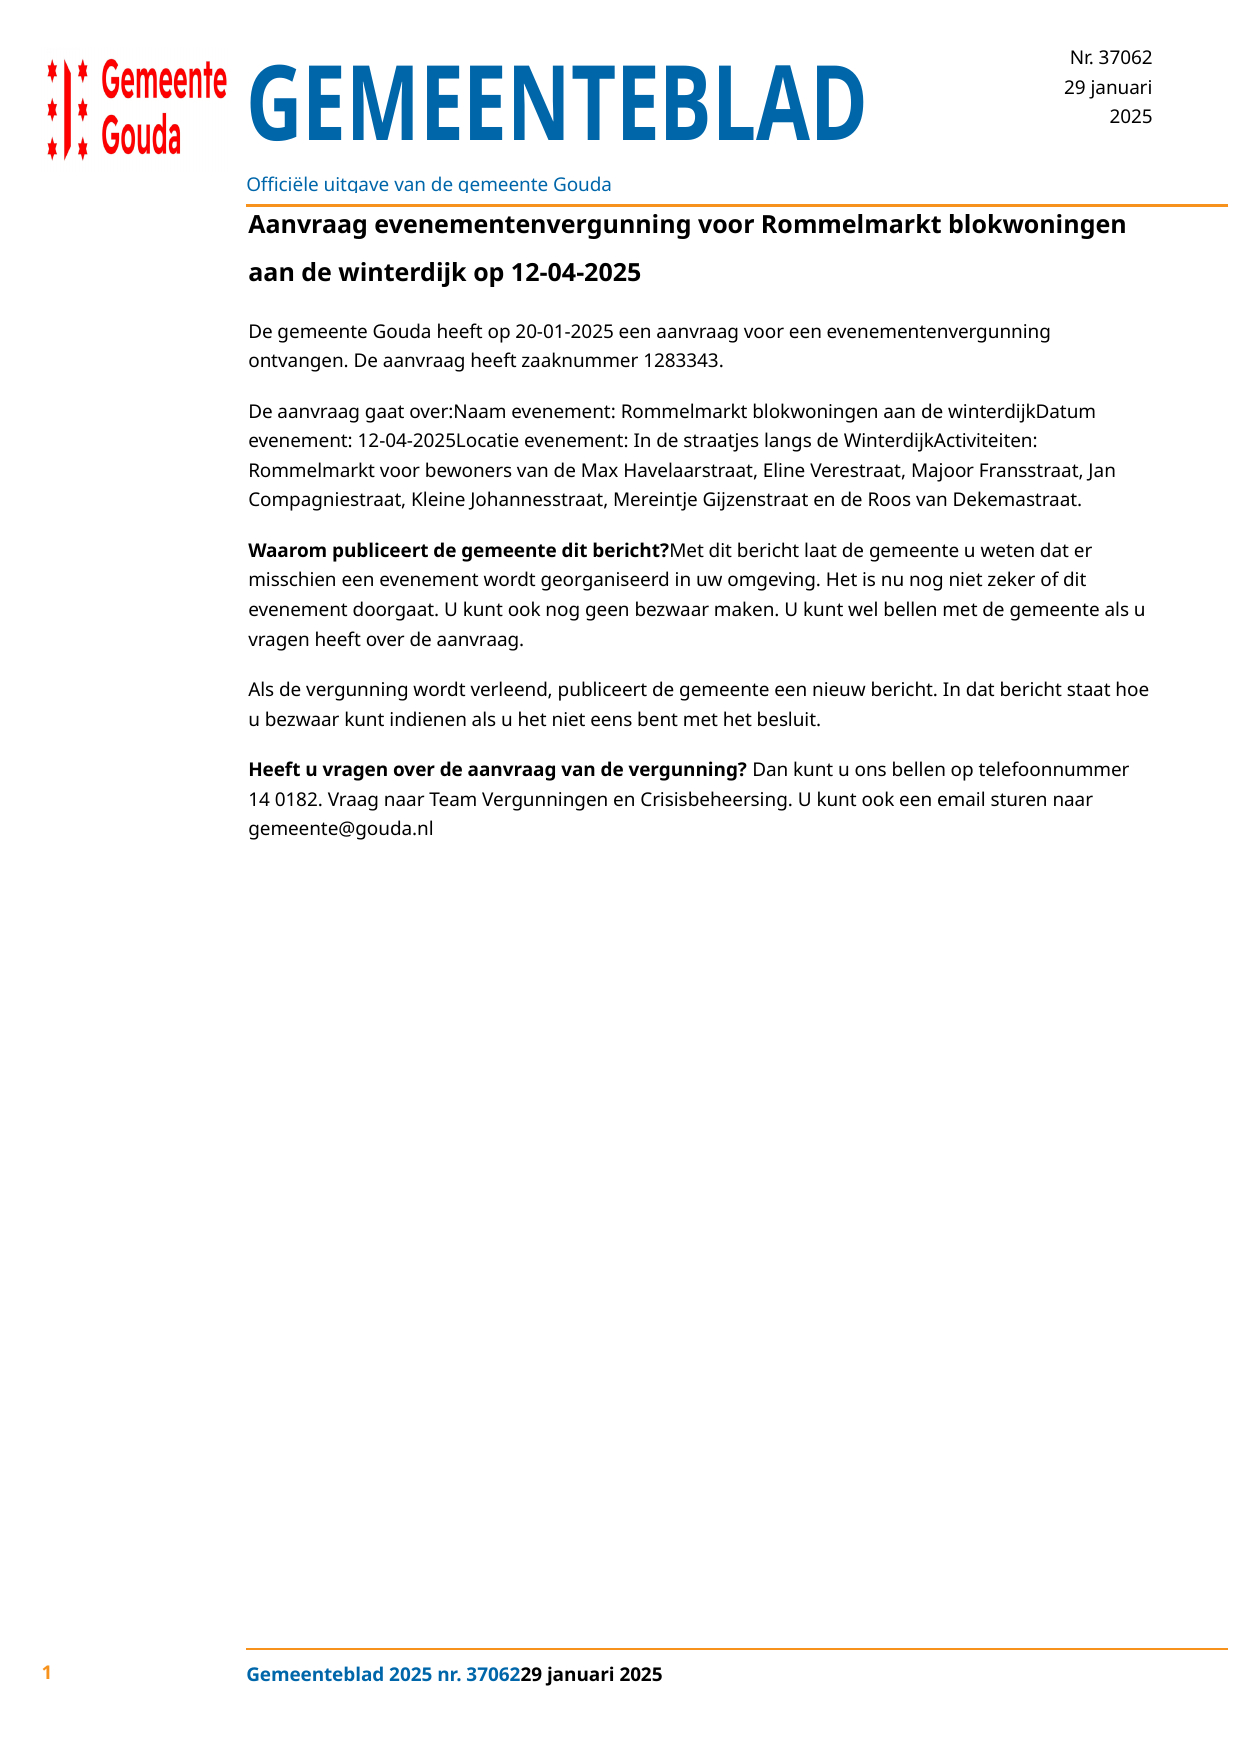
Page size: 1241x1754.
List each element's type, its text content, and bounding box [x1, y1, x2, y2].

text De aanvraag gaat over:Naam evenement: Rommelmarkt blokwoningen aan de winterdijkDatum evenement: 12-04-2025Locatie evenement: In de straatjes langs de WinterdijkActiviteiten: Rommelmarkt voor bewoners van de Max Havelaarstraat, Eline Verestraat, Majoor Fransstraat, Jan Compagniestraat, Kleine Johannesstraat, Mereintje Gijzenstraat en de Roos van Dekemastraat. [248, 398, 1152, 512]
picture [41, 47, 231, 172]
text Heeft u vragen over de aanvraag van de vergunning? Dan kunt u ons bellen op telefoonnummer 14 0182. Vraag naar Team Vergunningen en Crisisbeheersing. U kunt ook een email sturen naar gemeente@gouda.nl [248, 756, 1152, 841]
text Waarom publiceert de gemeente dit bericht?Met dit bericht laat de gemeente u weten dat er misschien een evenement wordt georganiseerd in uw omgeving. Het is nu nog niet zeker of dit evenement doorgaat. U kunt ook nog geen bezwaar maken. U kunt wel bellen met de gemeente als u vragen heeft over de aanvraag. [248, 537, 1152, 652]
text Als de vergunning wordt verleend, publiceert de gemeente een nieuw bericht. In dat bericht staat hoe u bezwaar kunt indienen als u het niet eens bent met het besluit. [248, 676, 1152, 732]
text De gemeente Gouda heeft op 20-01-2025 een aanvraag voor een evenementenvergunning ontvangen. De aanvraag heeft zaaknummer 1283343. [248, 318, 1152, 373]
text Aanvraag evenementenvergunning voor Rommelmarkt blokwoningen aan de winterdijk op 12-04-2025 [248, 207, 1152, 288]
